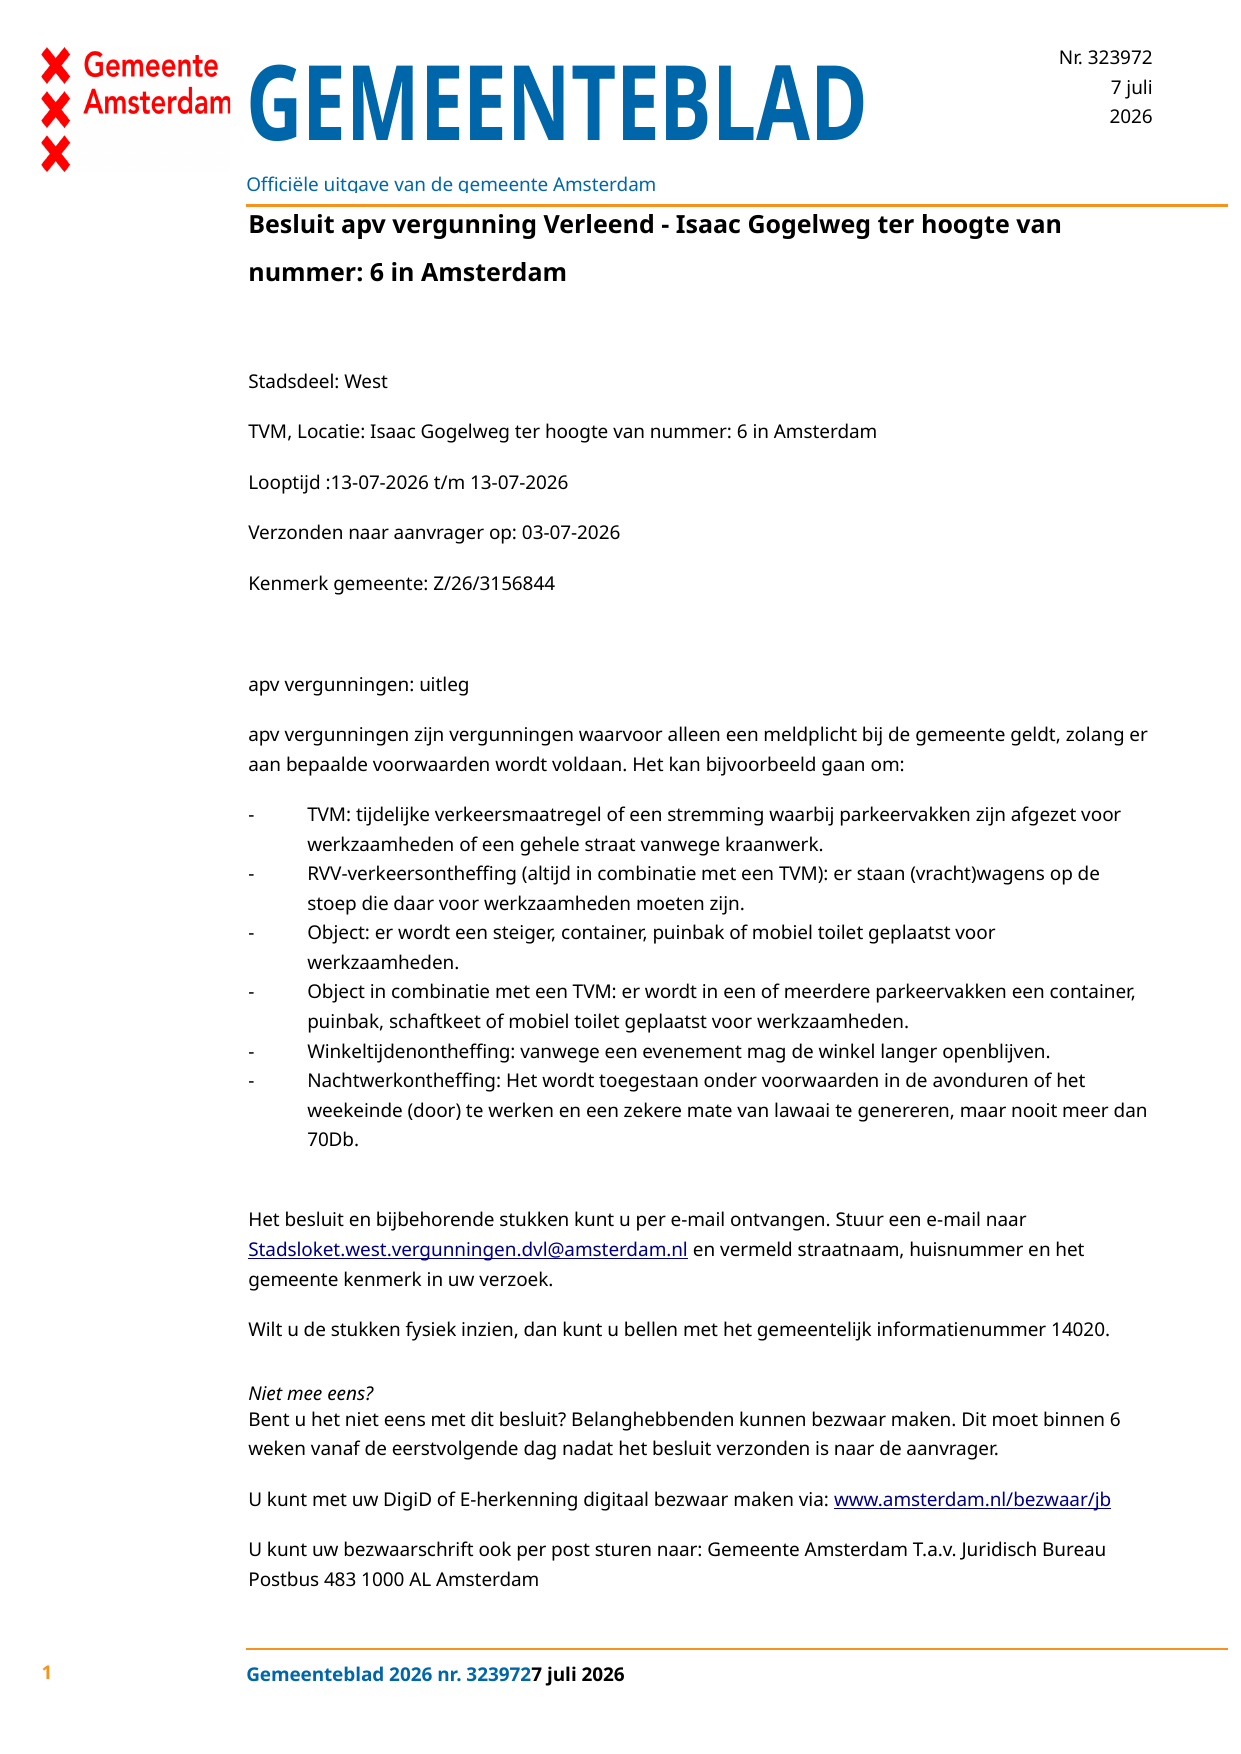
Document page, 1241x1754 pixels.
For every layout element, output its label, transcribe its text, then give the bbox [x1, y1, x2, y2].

text U kunt met uw DigiD of E-herkenning digitaal bezwaar maken via: www.amsterdam.nl/bezwaar/jb [248, 1486, 1152, 1512]
text Wilt u de stukken fysiek inzien, dan kunt u bellen met het gemeentelijk informatienummer 14020. [248, 1316, 1152, 1342]
text Stadsdeel: West [248, 368, 1152, 394]
text Het besluit en bijbehorende stukken kunt u per e-mail ontvangen. Stuur een e-mail naar Stadsloket.west.vergunningen.dvl@amsterdam.nl en vermeld straatnaam, huisnummer en het gemeente kenmerk in uw verzoek. [248, 1207, 1152, 1292]
picture [41, 47, 231, 172]
list Winkeltijdenontheffing: vanwege een evenement mag de winkel langer openblijven. [248, 1038, 1152, 1064]
text Bent u het niet eens met dit besluit? Belanghebbenden kunnen bezwaar maken. Dit moet binnen 6 weken vanaf de eerstvolgende dag nadat het besluit verzonden is naar de aanvrager. [248, 1406, 1152, 1461]
text Looptijd :13-07-2026 t/m 13-07-2026 [248, 469, 1152, 495]
list Object: er wordt een steiger, container, puinbak of mobiel toilet geplaatst voor werkzaamheden. [248, 919, 1152, 975]
text Besluit apv vergunning Verleend - Isaac Gogelweg ter hoogte van nummer: 6 in Amsterdam [248, 207, 1152, 288]
text U kunt uw bezwaarschrift ook per post sturen naar: Gemeente Amsterdam T.a.v. Juridisch Bureau Postbus 483 1000 AL Amsterdam [248, 1536, 1152, 1592]
text Kenmerk gemeente: Z/26/3156844 [248, 570, 1152, 596]
list RVV-verkeersontheffing (altijd in combinatie met een TVM): er staan (vracht)wagens op de stoep die daar voor werkzaamheden moeten zijn. [248, 860, 1152, 916]
list TVM: tijdelijke verkeersmaatregel of een stremming waarbij parkeervakken zijn afgezet voor werkzaamheden of een gehele straat vanwege kraanwerk. [248, 801, 1152, 857]
list Object in combinatie met een TVM: er wordt in een of meerdere parkeervakken een container, puinbak, schaftkeet of mobiel toilet geplaatst voor werkzaamheden. [248, 979, 1152, 1034]
text Niet mee eens? [248, 1380, 1152, 1406]
list Nachtwerkontheffing: Het wordt toegestaan onder voorwaarden in de avonduren of het weekeinde (door) te werken en een zekere mate van lawaai te genereren, maar nooit meer dan 70Db. [248, 1067, 1152, 1152]
text apv vergunningen: uitleg [248, 671, 1152, 697]
text TVM, Locatie: Isaac Gogelweg ter hoogte van nummer: 6 in Amsterdam [248, 419, 1152, 444]
text Verzonden naar aanvrager op: 03-07-2026 [248, 519, 1152, 545]
text apv vergunningen zijn vergunningen waarvoor alleen een meldplicht bij de gemeente geldt, zolang er aan bepaalde voorwaarden wordt voldaan. Het kan bijvoorbeeld gaan om: [248, 721, 1152, 777]
